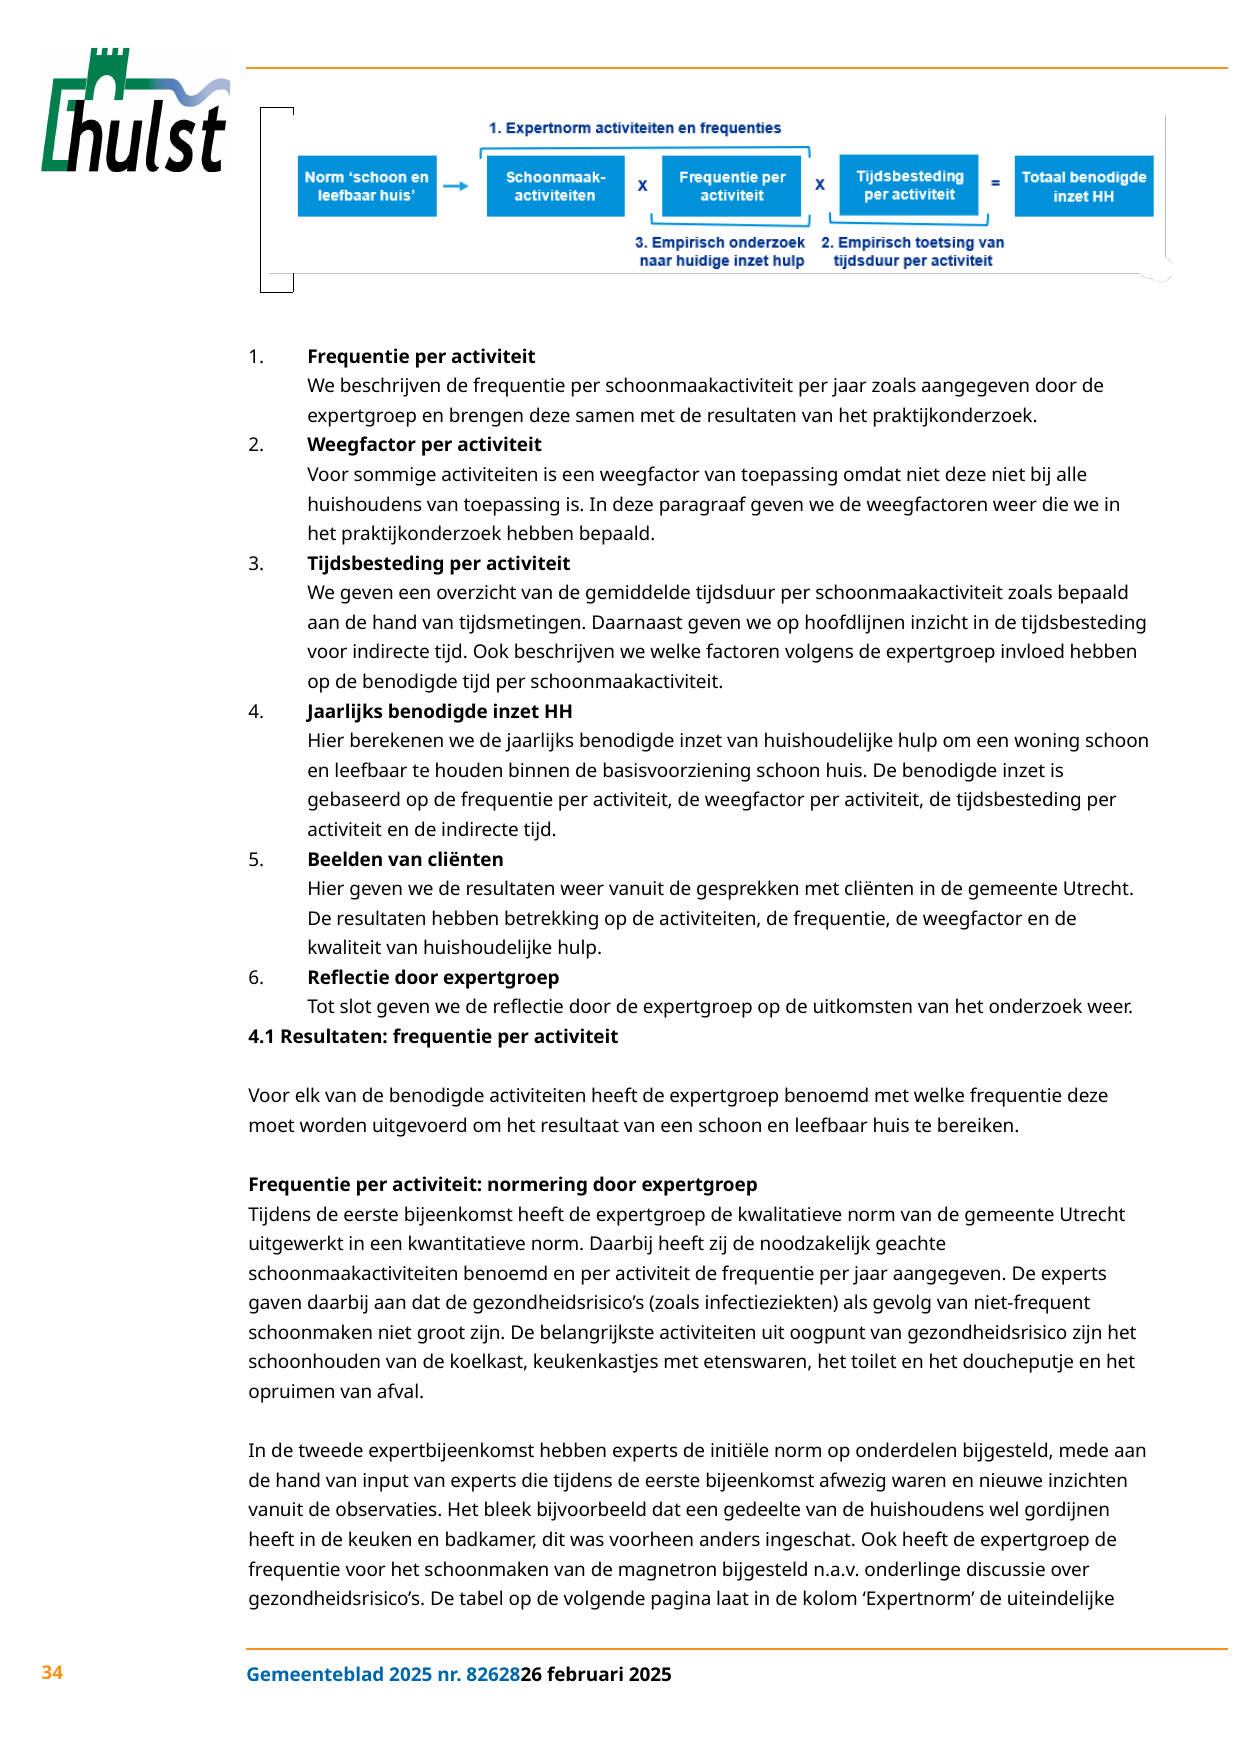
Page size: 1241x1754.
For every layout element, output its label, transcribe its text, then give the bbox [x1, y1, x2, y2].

list We geven een overzicht van de gemiddelde tijdsduur per schoonmaakactiviteit zoals bepaald aan de hand van tijdsmetingen. Daarnaast geven we op hoofdlijnen inzicht in de tijdsbesteding voor indirecte tijd. Ook beschrijven we welke factoren volgens de expertgroep invloed hebben op de benodigde tijd per schoonmaakactiviteit. [248, 579, 1152, 694]
list Hier berekenen we de jaarlijks benodigde inzet van huishoudelijke hulp om een woning schoon en leefbaar te houden binnen de basisvoorziening schoon huis. De benodigde inzet is gebaseerd op de frequentie per activiteit, de weegfactor per activiteit, de tijdsbesteding per activiteit en de indirecte tijd. [248, 727, 1152, 842]
text Frequentie per activiteit: normering door expertgroep [248, 1171, 1152, 1197]
list Hier geven we de resultaten weer vanuit de gesprekken met cliënten in de gemeente Utrecht. De resultaten hebben betrekking op de activiteiten, de frequentie, de weegfactor en de kwaliteit van huishoudelijke hulp. [248, 875, 1152, 960]
list Jaarlijks benodigde inzet HH [248, 698, 1152, 723]
list Voor sommige activiteiten is een weegfactor van toepassing omdat niet deze niet bij alle huishoudens van toepassing is. In deze paragraaf geven we de weegfactoren weer die we in het praktijkonderzoek hebben bepaald. [248, 461, 1152, 546]
list Frequentie per activiteit [248, 343, 1152, 368]
picture [268, 115, 1173, 283]
list Reflectie door expertgroep [248, 964, 1152, 990]
text Voor elk van de benodigde activiteiten heeft de expertgroep benoemd met welke frequentie deze moet worden uitgevoerd om het resultaat van een schoon en leefbaar huis te bereiken. [248, 1082, 1152, 1138]
text 4.1 Resultaten: frequentie per activiteit [248, 1023, 1152, 1049]
text Tijdens de eerste bijeenkomst heeft de expertgroep de kwalitatieve norm van de gemeente Utrecht uitgewerkt in een kwantitatieve norm. Daarbij heeft zij de noodzakelijk geachte schoonmaakactiviteiten benoemd en per activiteit de frequentie per jaar aangegeven. De experts gaven daarbij aan dat de gezondheidsrisico’s (zoals infectieziekten) als gevolg van niet-frequent schoonmaken niet groot zijn. De belangrijkste activiteiten uit oogpunt van gezondheidsrisico zijn het schoonhouden van de koelkast, keukenkastjes met etenswaren, het toilet en het doucheputje en het opruimen van afval. [248, 1201, 1152, 1404]
list Beelden van cliënten [248, 846, 1152, 871]
list Tijdsbesteding per activiteit [248, 550, 1152, 576]
list Weegfactor per activiteit [248, 432, 1152, 457]
picture [41, 47, 231, 172]
text In de tweede expertbijeenkomst hebben experts de initiële norm op onderdelen bijgesteld, mede aan de hand van input van experts die tijdens de eerste bijeenkomst afwezig waren en nieuwe inzichten vanuit de observaties. Het bleek bijvoorbeeld dat een gedeelte van de huishoudens wel gordijnen heeft in de keuken en badkamer, dit was voorheen anders ingeschat. Ook heeft de expertgroep de frequentie voor het schoonmaken van de magnetron bijgesteld n.a.v. onderlinge discussie over gezondheidsrisico’s. De tabel op de volgende pagina laat in de kolom ‘Expertnorm’ de uiteindelijke [248, 1437, 1152, 1611]
list Tot slot geven we de reflectie door de expertgroep op de uitkomsten van het onderzoek weer. [248, 994, 1152, 1019]
list We beschrijven de frequentie per schoonmaakactiviteit per jaar zoals aangegeven door de expertgroep en brengen deze samen met de resultaten van het praktijkonderzoek. [248, 372, 1152, 428]
